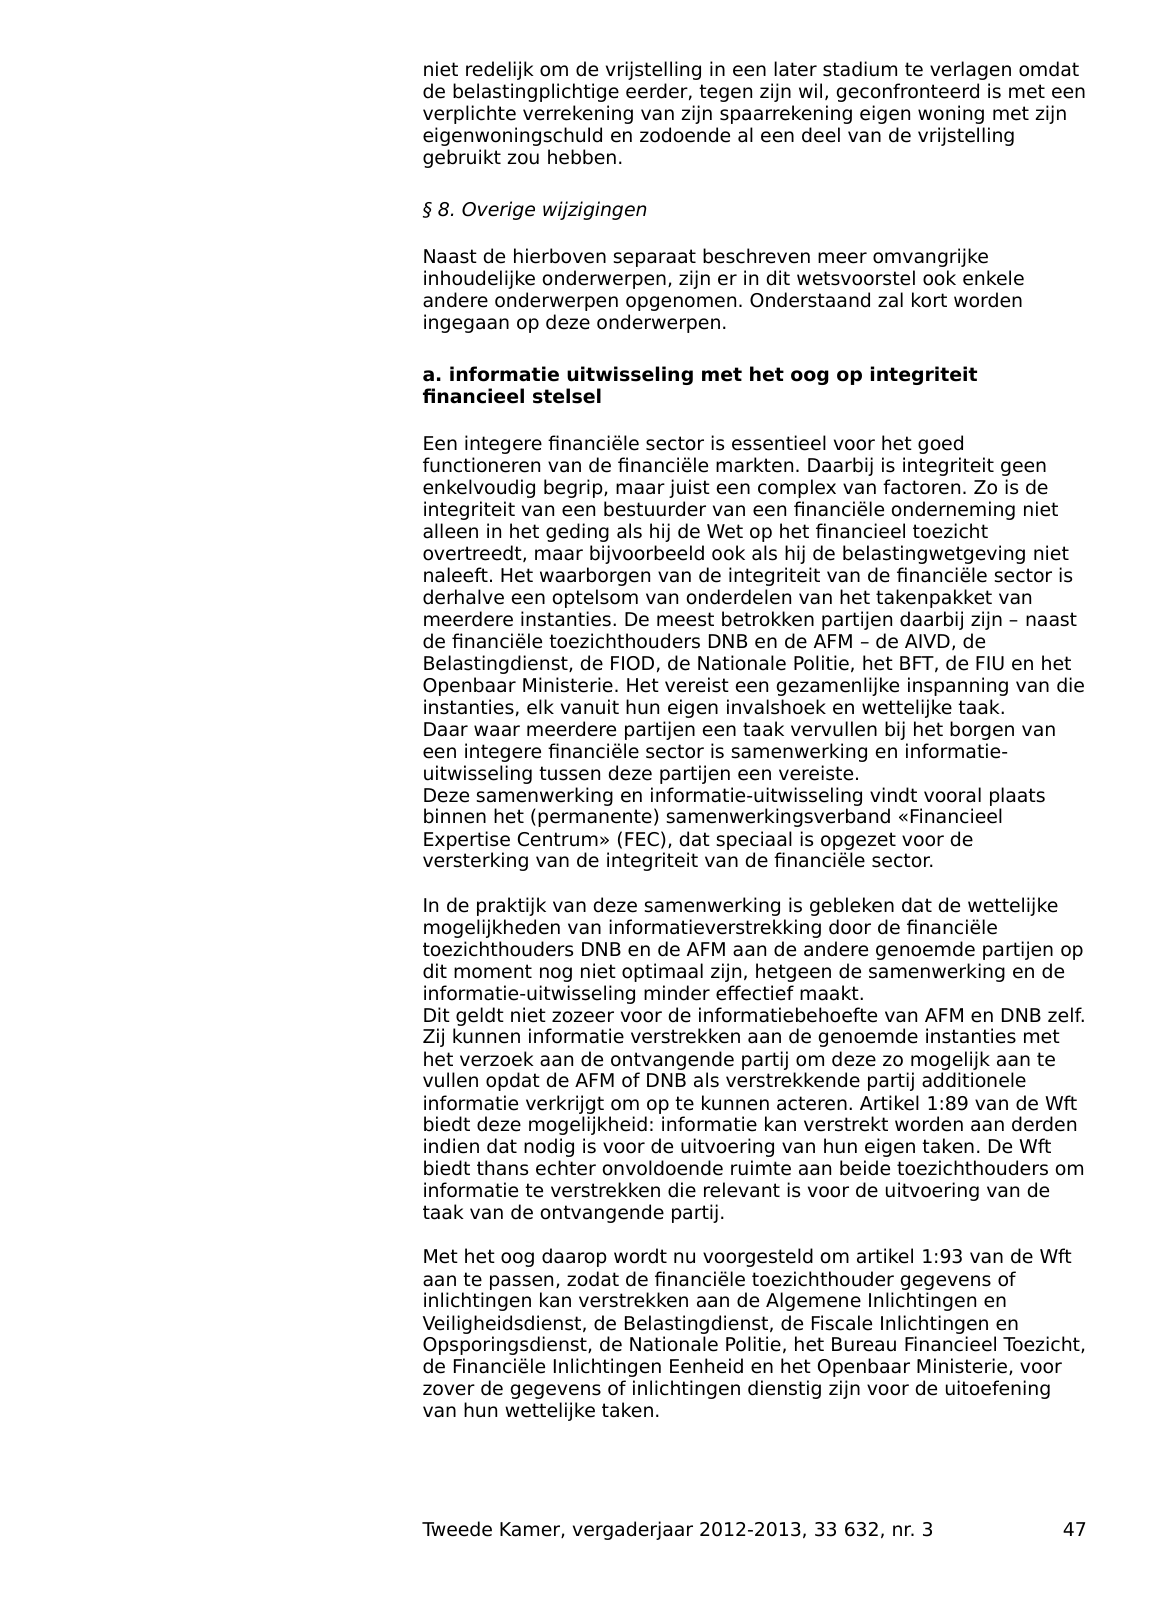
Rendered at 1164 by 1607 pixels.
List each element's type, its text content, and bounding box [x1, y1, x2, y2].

text niet redelijk om de vrijstelling in een later stadium te verlagen omdat de belastingplichtige eerder, tegen zijn wil, geconfronteerd is met een verplichte verrekening van zijn spaarrekening eigen woning met zijn eigenwoningschuld en zodoende al een deel van de vrijstelling gebruikt zou hebben. [422, 59, 1087, 169]
text Een integere financiële sector is essentieel voor het goed functioneren van de financiële markten. Daarbij is integriteit geen enkelvoudig begrip, maar juist een complex van factoren. Zo is de integriteit van een bestuurder van een financiële onderneming niet alleen in het geding als hij de Wet op het financieel toezicht overtreedt, maar bijvoorbeeld ook als hij de belastingwetgeving niet naleeft. Het waarborgen van de integriteit van de financiële sector is derhalve een optelsom van onderdelen van het takenpakket van meerdere instanties. De meest betrokken partijen daarbij zijn – naast de financiële toezichthouders DNB en de AFM – de AIVD, de Belastingdienst, de FIOD, de Nationale Politie, het BFT, de FIU en het Openbaar Ministerie. Het vereist een gezamenlijke inspanning van die instanties, elk vanuit hun eigen invalshoek en wettelijke taak. [422, 433, 1087, 718]
text Naast de hierboven separaat beschreven meer omvangrijke inhoudelijke onderwerpen, zijn er in dit wetsvoorstel ook enkele andere onderwerpen opgenomen. Onderstaand zal kort worden ingegaan op deze onderwerpen. [422, 246, 1087, 334]
text Daar waar meerdere partijen een taak vervullen bij het borgen van een integere financiële sector is samenwerking en informatie-uitwisseling tussen deze partijen een vereiste. [422, 718, 1087, 784]
text Met het oog daarop wordt nu voorgesteld om artikel 1:93 van de Wft aan te passen, zodat de financiële toezichthouder gegevens of inlichtingen kan verstrekken aan de Algemene Inlichtingen en Veiligheidsdienst, de Belastingdienst, de Fiscale Inlichtingen en Opsporingsdienst, de Nationale Politie, het Bureau Financieel Toezicht, de Financiële Inlichtingen Eenheid en het Openbaar Ministerie, voor zover de gegevens of inlichtingen dienstig zijn voor de uitoefening van hun wettelijke taken. [422, 1246, 1087, 1422]
text Dit geldt niet zozeer voor de informatiebehoefte van AFM en DNB zelf. Zij kunnen informatie verstrekken aan de genoemde instanties met het verzoek aan de ontvangende partij om deze zo mogelijk aan te vullen opdat de AFM of DNB als verstrekkende partij additionele informatie verkrijgt om op te kunnen acteren. Artikel 1:89 van de Wft biedt deze mogelijkheid: informatie kan verstrekt worden aan derden indien dat nodig is voor de uitvoering van hun eigen taken. De Wft biedt thans echter onvoldoende ruimte aan beide toezichthouders om informatie te verstrekken die relevant is voor de uitvoering van de taak van de ontvangende partij. [422, 1004, 1087, 1224]
subtitle a. informatie uitwisseling met het oog op integriteit financieel stelsel [422, 364, 1087, 408]
text In de praktijk van deze samenwerking is gebleken dat de wettelijke mogelijkheden van informatieverstrekking door de financiële toezichthouders DNB en de AFM aan de andere genoemde partijen op dit moment nog niet optimaal zijn, hetgeen de samenwerking en de informatie-uitwisseling minder effectief maakt. [422, 894, 1087, 1004]
subtitle § 8. Overige wijzigingen [422, 199, 1087, 221]
text Deze samenwerking en informatie-uitwisseling vindt vooral plaats binnen het (permanente) samenwerkingsverband «Financieel Expertise Centrum» (FEC), dat speciaal is opgezet voor de versterking van de integriteit van de financiële sector. [422, 784, 1087, 872]
